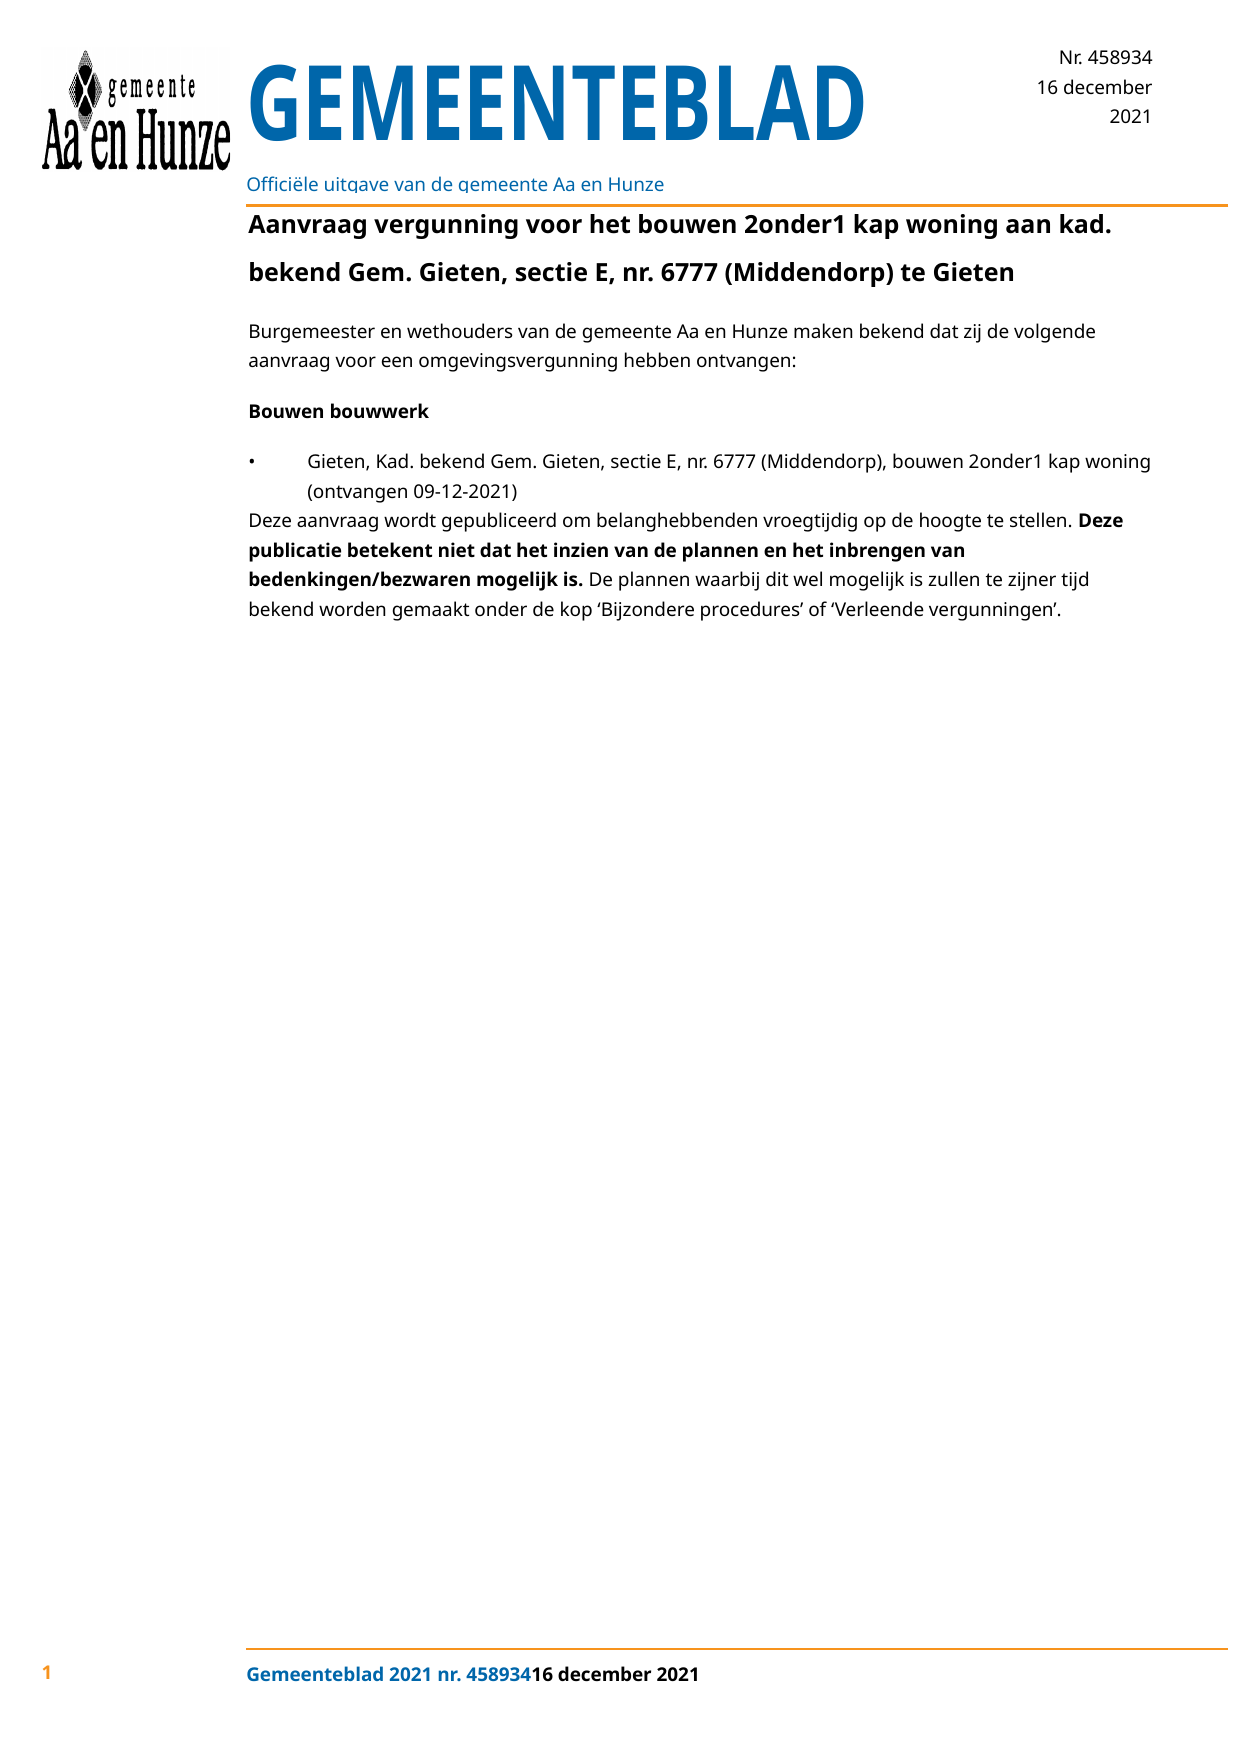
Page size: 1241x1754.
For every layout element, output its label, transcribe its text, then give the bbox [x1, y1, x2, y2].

text Aanvraag vergunning voor het bouwen 2onder1 kap woning aan kad. bekend Gem. Gieten, sectie E, nr. 6777 (Middendorp) te Gieten [248, 207, 1152, 288]
list Gieten, Kad. bekend Gem. Gieten, sectie E, nr. 6777 (Middendorp), bouwen 2onder1 kap woning (ontvangen 09-12-2021) [248, 448, 1152, 504]
picture [41, 47, 231, 172]
text Bouwen bouwwerk [248, 398, 1152, 424]
text Deze aanvraag wordt gepubliceerd om belanghebbenden vroegtijdig op de hoogte te stellen. Deze publicatie betekent niet dat het inzien van de plannen en het inbrengen van bedenkingen/bezwaren mogelijk is. De plannen waarbij dit wel mogelijk is zullen te zijner tijd bekend worden gemaakt onder de kop ‘Bijzondere procedures’ of ‘Verleende vergunningen’. [248, 507, 1152, 622]
text Burgemeester en wethouders van de gemeente Aa en Hunze maken bekend dat zij de volgende aanvraag voor een omgevingsvergunning hebben ontvangen: [248, 318, 1152, 373]
